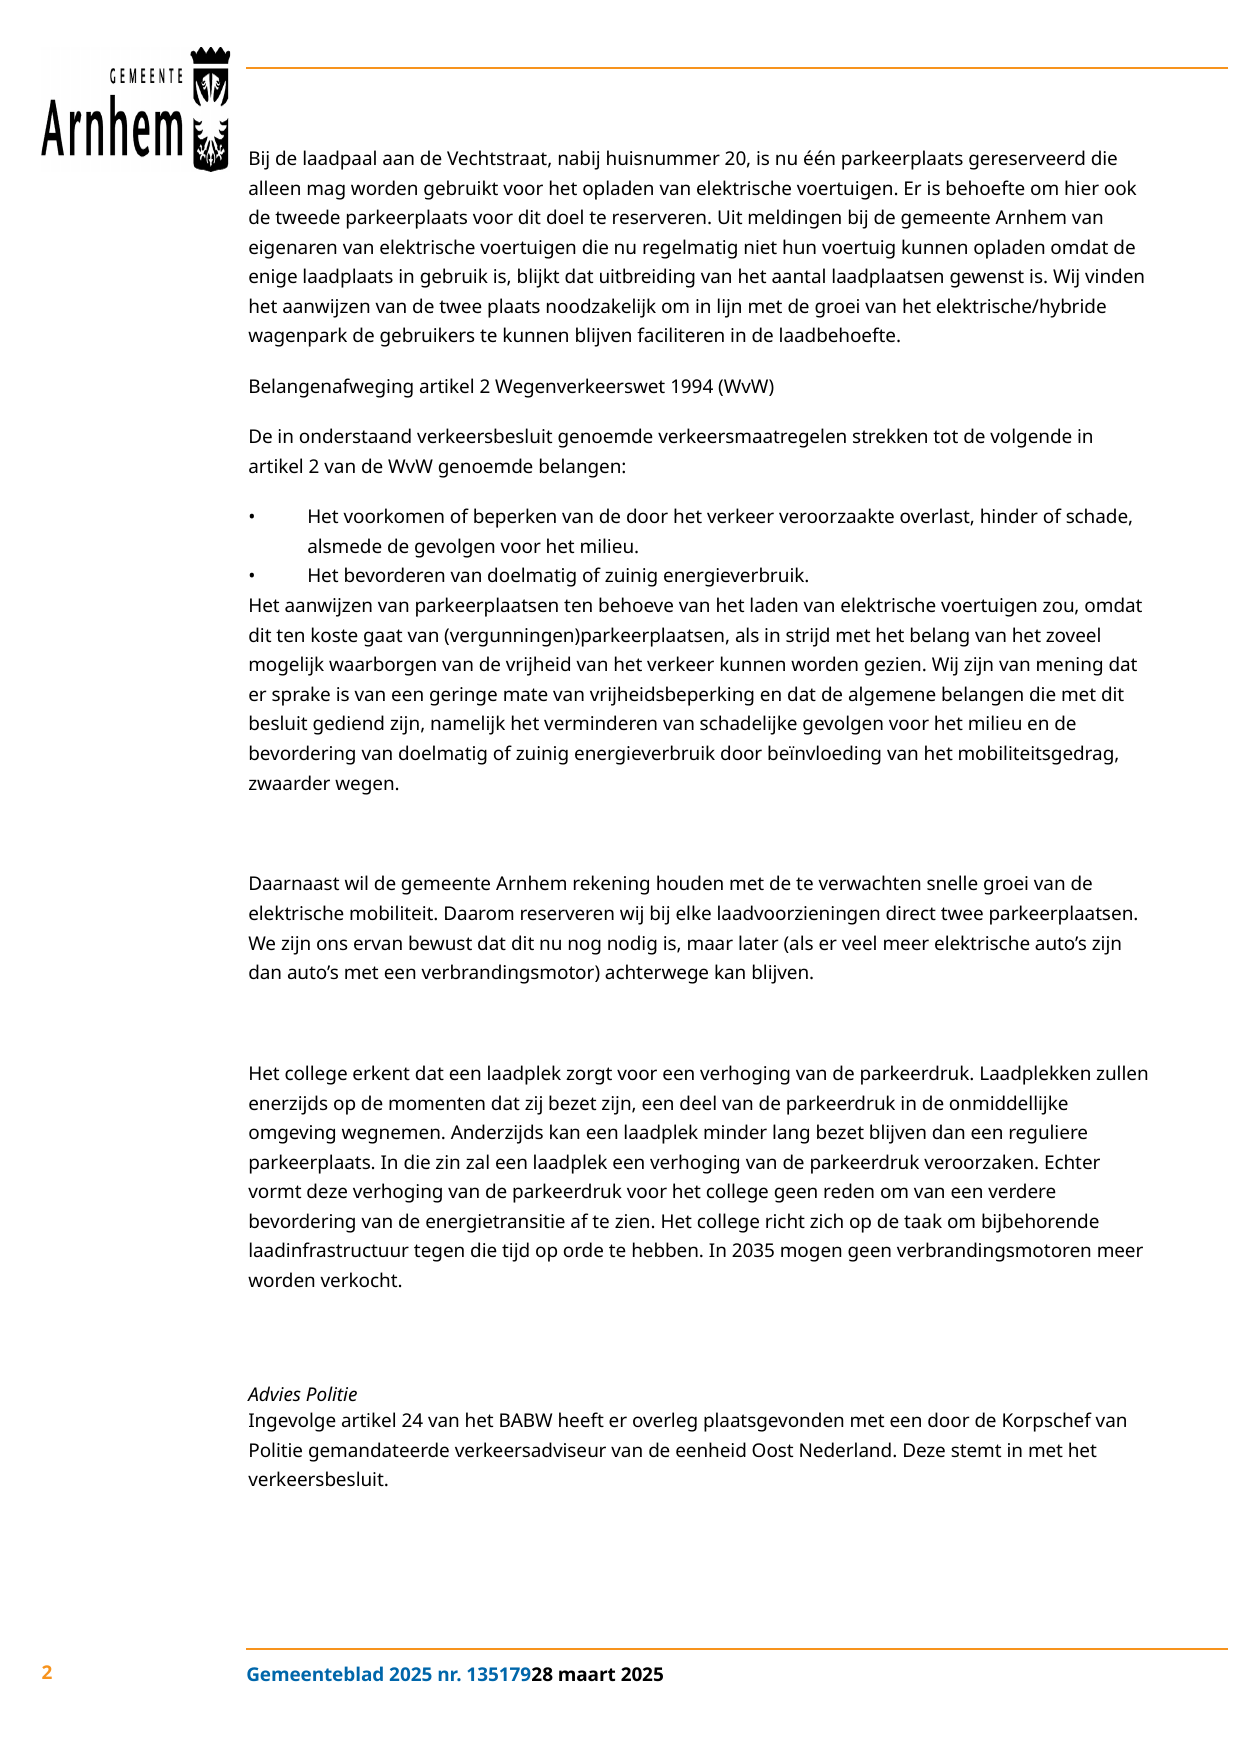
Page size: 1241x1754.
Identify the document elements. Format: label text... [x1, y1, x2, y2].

text De in onderstaand verkeersbesluit genoemde verkeersmaatregelen strekken tot de volgende in artikel 2 van de WvW genoemde belangen: [248, 423, 1152, 479]
picture [41, 47, 231, 172]
text Het aanwijzen van parkeerplaatsen ten behoeve van het laden van elektrische voertuigen zou, omdat dit ten koste gaat van (vergunningen)parkeerplaatsen, als in strijd met het belang van het zoveel mogelijk waarborgen van de vrijheid van het verkeer kunnen worden gezien. Wij zijn van mening dat er sprake is van een geringe mate van vrijheidsbeperking en dat de algemene belangen die met dit besluit gediend zijn, namelijk het verminderen van schadelijke gevolgen voor het milieu en de bevordering van doelmatig of zuinig energieverbruik door beïnvloeding van het mobiliteitsgedrag, zwaarder wegen. [248, 592, 1152, 796]
text Advies Politie [248, 1382, 1152, 1407]
list Het voorkomen of beperken van de door het verkeer veroorzaakte overlast, hinder of schade, alsmede de gevolgen voor het milieu. [248, 503, 1152, 559]
list Het bevorderen van doelmatig of zuinig energieverbruik. [248, 563, 1152, 588]
text Het college erkent dat een laadplek zorgt voor een verhoging van de parkeerdruk. Laadplekken zullen enerzijds op de momenten dat zij bezet zijn, een deel van de parkeerdruk in de onmiddellijke omgeving wegnemen. Anderzijds kan een laadplek minder lang bezet blijven dan een reguliere parkeerplaats. In die zin zal een laadplek een verhoging van de parkeerdruk veroorzaken. Echter vormt deze verhoging van de parkeerdruk voor het college geen reden om van een verdere bevordering van de energietransitie af te zien. Het college richt zich op de taak om bijbehorende laadinfrastructuur tegen die tijd op orde te hebben. In 2035 mogen geen verbrandingsmotoren meer worden verkocht. [248, 1060, 1152, 1293]
text Ingevolge artikel 24 van het BABW heeft er overleg plaatsgevonden met een door de Korpschef van Politie gemandateerde verkeersadviseur van de eenheid Oost Nederland. Deze stemt in met het verkeersbesluit. [248, 1407, 1152, 1492]
text Belangenafweging artikel 2 Wegenverkeerswet 1994 (WvW) [248, 373, 1152, 399]
text Bij de laadpaal aan de Vechtstraat, nabij huisnummer 20, is nu één parkeerplaats gereserveerd die alleen mag worden gebruikt voor het opladen van elektrische voertuigen. Er is behoefte om hier ook de tweede parkeerplaats voor dit doel te reserveren. Uit meldingen bij de gemeente Arnhem van eigenaren van elektrische voertuigen die nu regelmatig niet hun voertuig kunnen opladen omdat de enige laadplaats in gebruik is, blijkt dat uitbreiding van het aantal laadplaatsen gewenst is. Wij vinden het aanwijzen van de twee plaats noodzakelijk om in lijn met de groei van het elektrische/hybride wagenpark de gebruikers te kunnen blijven faciliteren in de laadbehoefte. [248, 145, 1152, 348]
text Daarnaast wil de gemeente Arnhem rekening houden met de te verwachten snelle groei van de elektrische mobiliteit. Daarom reserveren wij bij elke laadvoorzieningen direct twee parkeerplaatsen. We zijn ons ervan bewust dat dit nu nog nodig is, maar later (als er veel meer elektrische auto’s zijn dan auto’s met een verbrandingsmotor) achterwege kan blijven. [248, 871, 1152, 985]
